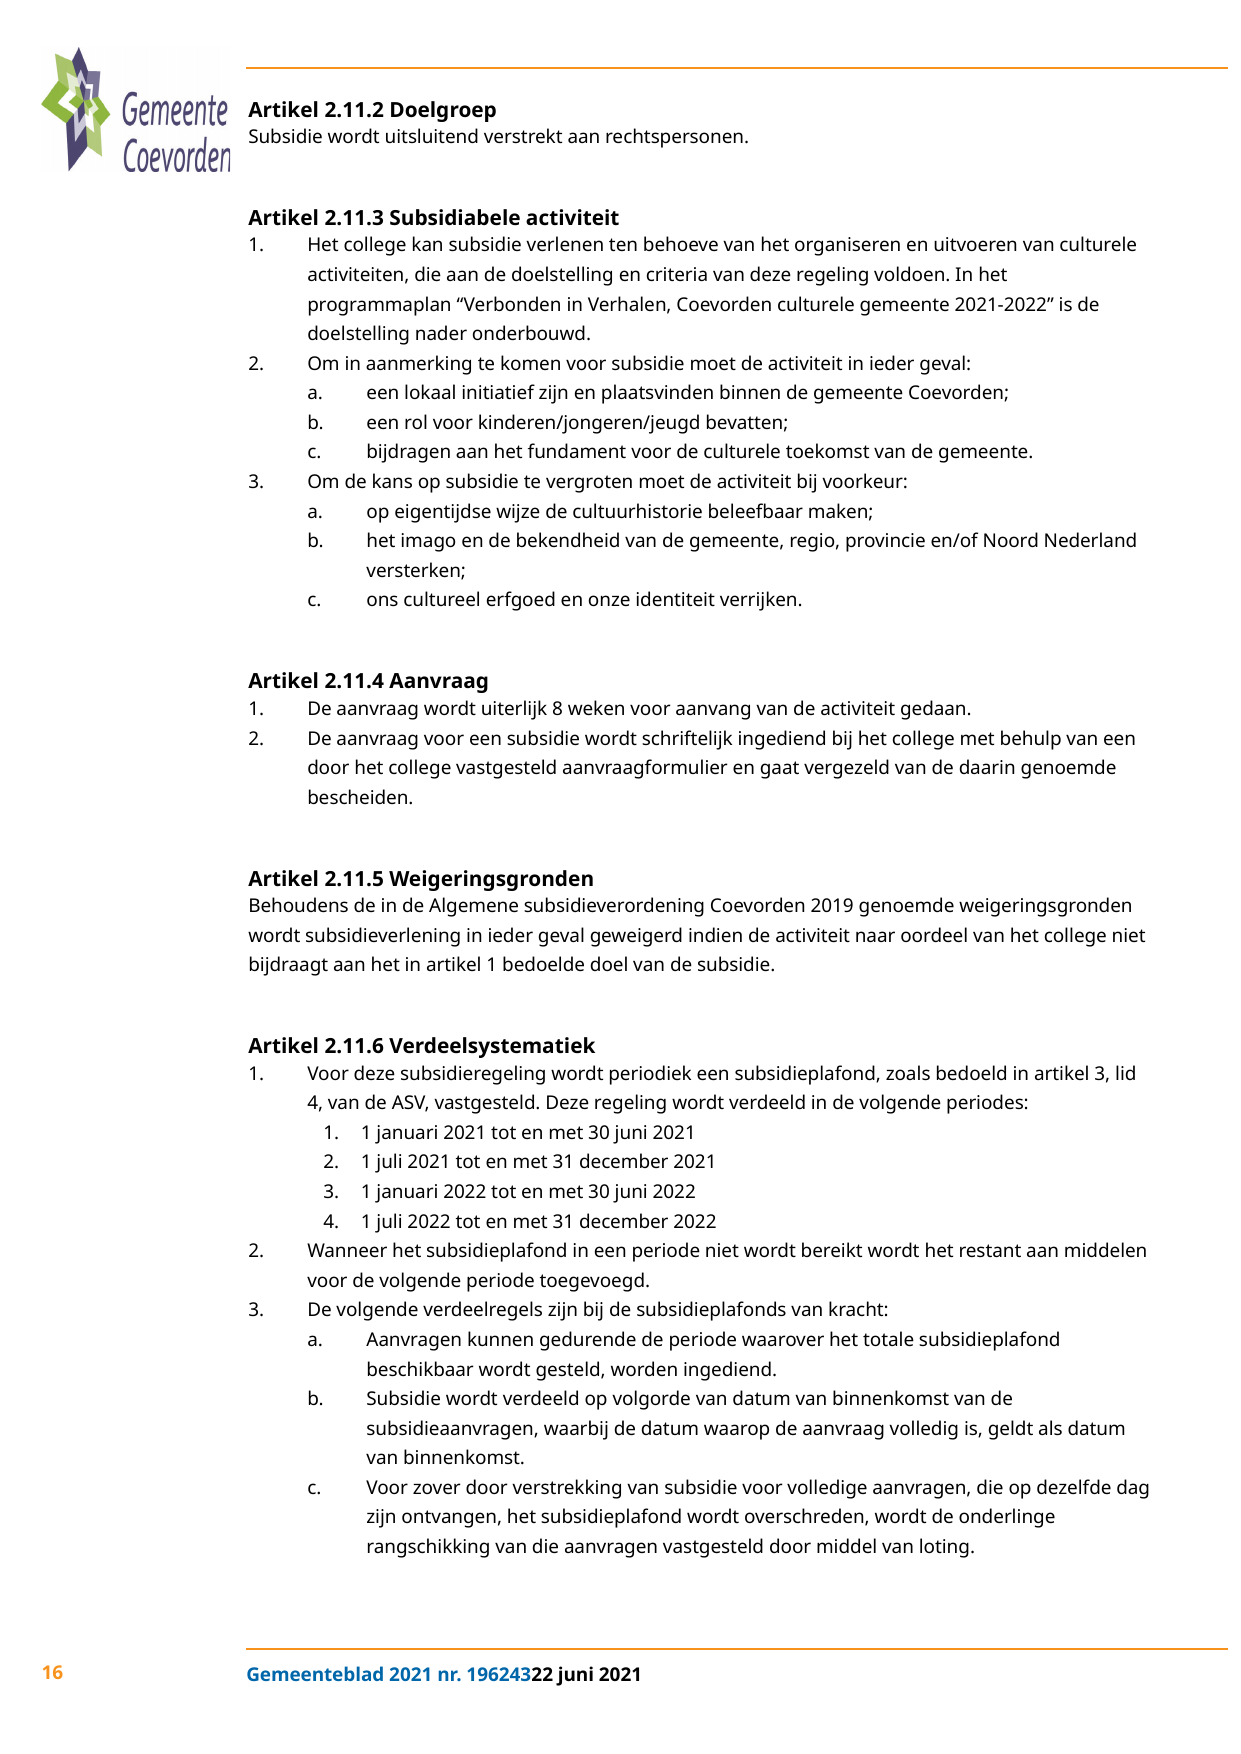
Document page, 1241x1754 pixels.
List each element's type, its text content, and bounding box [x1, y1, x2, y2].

list het imago en de bekendheid van de gemeente, regio, provincie en/of Noord Nederland versterken; [307, 527, 1152, 583]
list Aanvragen kunnen gedurende de periode waarover het totale subsidieplafond beschikbaar wordt gesteld, worden ingediend. [307, 1326, 1152, 1381]
picture [41, 47, 231, 172]
text Artikel 2.11.6 Verdeelsystematiek [248, 1031, 1152, 1060]
list een lokaal initiatief zijn en plaatsvinden binnen de gemeente Coevorden; [307, 379, 1152, 405]
text Behoudens de in de Algemene subsidieverordening Coevorden 2019 genoemde weigeringsgronden wordt subsidieverlening in ieder geval geweigerd indien de activiteit naar oordeel van het college niet bijdraagt aan het in artikel 1 bedoelde doel van de subsidie. [248, 892, 1152, 977]
list een rol voor kinderen/jongeren/jeugd bevatten; [307, 409, 1152, 435]
list 1 juli 2021 tot en met 31 december 2021 [323, 1149, 1152, 1174]
list op eigentijdse wijze de cultuurhistorie beleefbaar maken; [307, 498, 1152, 524]
text Subsidie wordt uitsluitend verstrekt aan rechtspersonen. [248, 123, 1152, 149]
list bijdragen aan het fundament voor de culturele toekomst van de gemeente. [307, 439, 1152, 464]
text Artikel 2.11.3 Subsidiabele activiteit [248, 203, 1152, 232]
list Subsidie wordt verdeeld op volgorde van datum van binnenkomst van de subsidieaanvragen, waarbij de datum waarop de aanvraag volledig is, geldt als datum van binnenkomst. [307, 1385, 1152, 1470]
list 1 juli 2022 tot en met 31 december 2022 [323, 1208, 1152, 1233]
list Voor deze subsidieregeling wordt periodiek een subsidieplafond, zoals bedoeld in artikel 3, lid 4, van de ASV, vastgesteld. Deze regeling wordt verdeeld in de volgende periodes: [248, 1060, 1152, 1115]
list 1 januari 2022 tot en met 30 juni 2022 [323, 1178, 1152, 1204]
text Artikel 2.11.2 Doelgroep [248, 95, 1152, 123]
list Om de kans op subsidie te vergroten moet de activiteit bij voorkeur: [248, 468, 1152, 494]
text Artikel 2.11.5 Weigeringsgronden [248, 864, 1152, 892]
text Artikel 2.11.4 Aanvraag [248, 667, 1152, 695]
list 1 januari 2021 tot en met 30 juni 2021 [323, 1119, 1152, 1145]
list Wanneer het subsidieplafond in een periode niet wordt bereikt wordt het restant aan middelen voor de volgende periode toegevoegd. [248, 1237, 1152, 1293]
list De aanvraag voor een subsidie wordt schriftelijk ingediend bij het college met behulp van een door het college vastgesteld aanvraagformulier en gaat vergezeld van de daarin genoemde bescheiden. [248, 725, 1152, 809]
list Het college kan subsidie verlenen ten behoeve van het organiseren en uitvoeren van culturele activiteiten, die aan de doelstelling en criteria van deze regeling voldoen. In het programmaplan “Verbonden in Verhalen, Coevorden culturele gemeente 2021-2022” is de doelstelling nader onderbouwd. [248, 232, 1152, 346]
list Om in aanmerking te komen voor subsidie moet de activiteit in ieder geval: [248, 350, 1152, 376]
list De volgende verdeelregels zijn bij de subsidieplafonds van kracht: [248, 1297, 1152, 1322]
list ons cultureel erfgoed en onze identiteit verrijken. [307, 587, 1152, 612]
list Voor zover door verstrekking van subsidie voor volledige aanvragen, die op dezelfde dag zijn ontvangen, het subsidieplafond wordt overschreden, wordt de onderlinge rangschikking van die aanvragen vastgesteld door middel van loting. [307, 1474, 1152, 1559]
list De aanvraag wordt uiterlijk 8 weken voor aanvang van de activiteit gedaan. [248, 695, 1152, 721]
